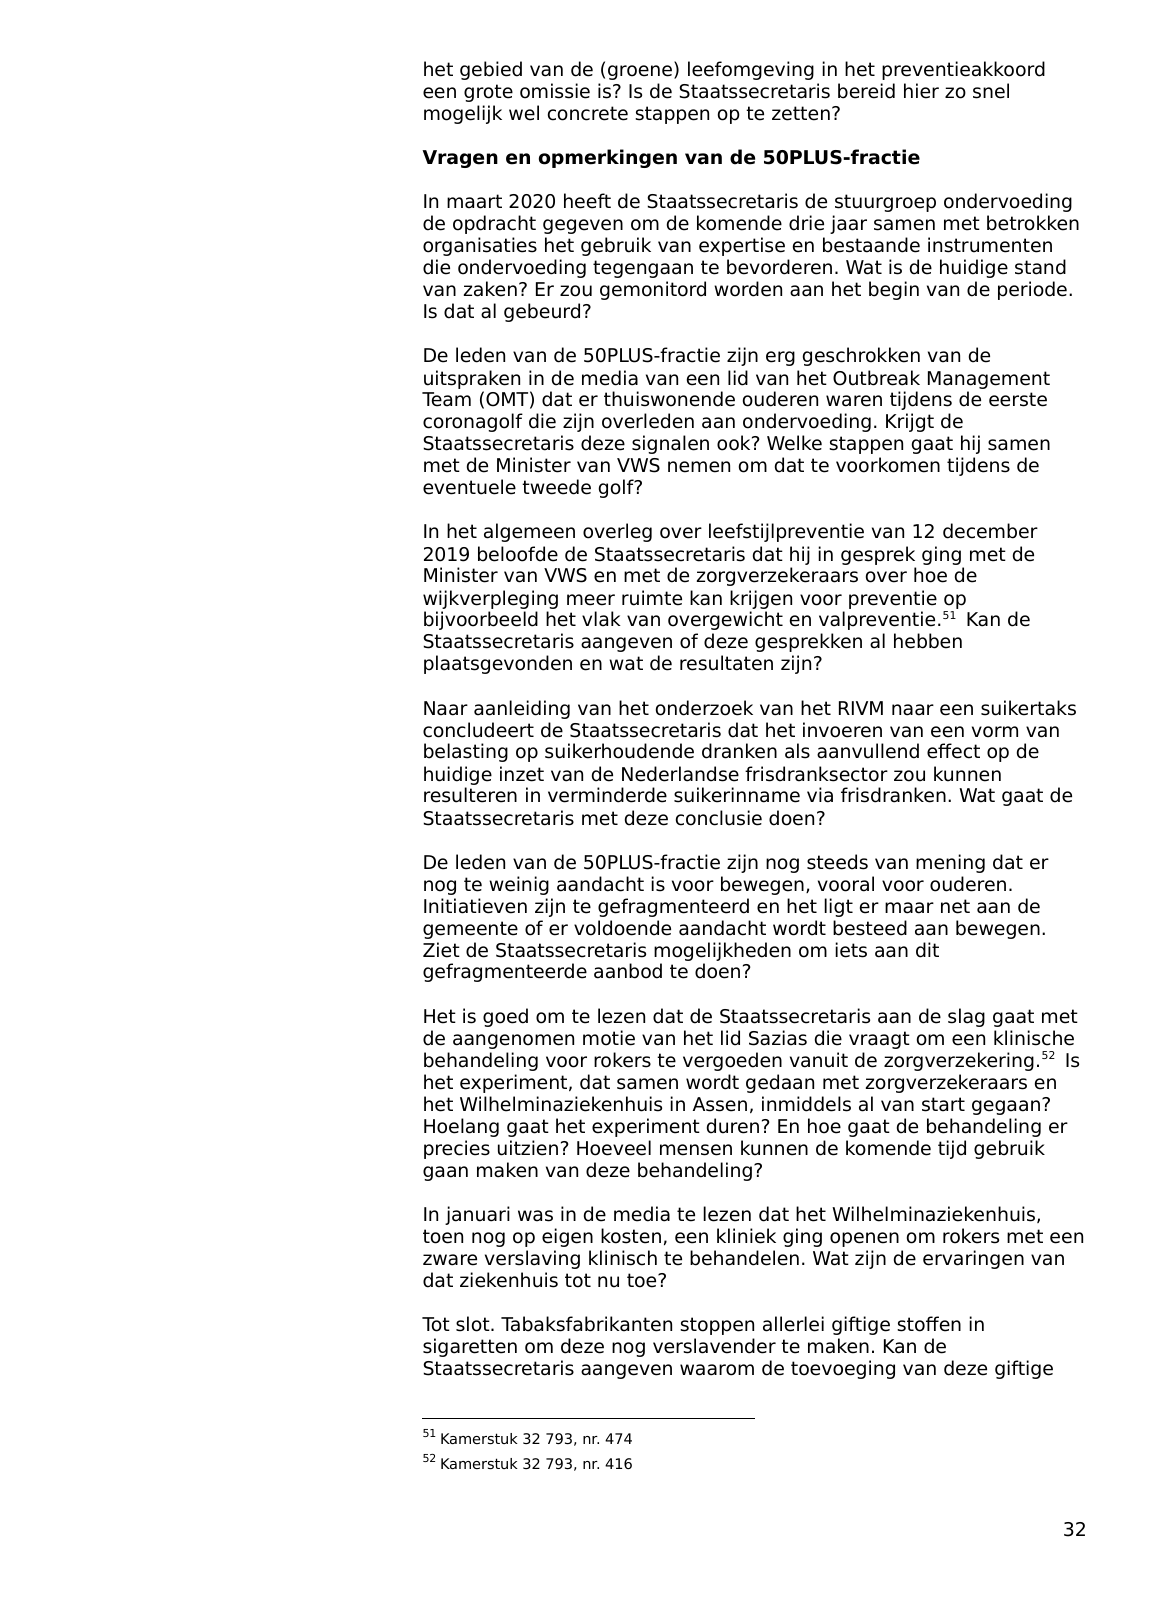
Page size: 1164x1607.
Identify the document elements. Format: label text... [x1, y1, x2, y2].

text De leden van de 50PLUS-fractie zijn erg geschrokken van de uitspraken in de media van een lid van het Outbreak Management Team (OMT) dat er thuiswonende ouderen waren tijdens de eerste coronagolf die zijn overleden aan ondervoeding. Krijgt de Staatssecretaris deze signalen ook? Welke stappen gaat hij samen met de Minister van VWS nemen om dat te voorkomen tijdens de eventuele tweede golf? [422, 345, 1087, 499]
text In maart 2020 heeft de Staatssecretaris de stuurgroep ondervoeding de opdracht gegeven om de komende drie jaar samen met betrokken organisaties het gebruik van expertise en bestaande instrumenten die ondervoeding tegengaan te bevorderen. Wat is de huidige stand van zaken? Er zou gemonitord worden aan het begin van de periode. Is dat al gebeurd? [422, 191, 1087, 323]
text In het algemeen overleg over leefstijlpreventie van 12 december 2019 beloofde de Staatssecretaris dat hij in gesprek ging met de Minister van VWS en met de zorgverzekeraars over hoe de wijkverpleging meer ruimte kan krijgen voor preventie op bijvoorbeeld het vlak van overgewicht en valpreventie. Kan de Staatssecretaris aangeven of deze gesprekken al hebben plaatsgevonden en wat de resultaten zijn? [422, 521, 1087, 675]
text De leden van de 50PLUS-fractie zijn nog steeds van mening dat er nog te weinig aandacht is voor bewegen, vooral voor ouderen. Initiatieven zijn te gefragmenteerd en het ligt er maar net aan de gemeente of er voldoende aandacht wordt besteed aan bewegen. Ziet de Staatssecretaris mogelijkheden om iets aan dit gefragmenteerde aanbod te doen? [422, 852, 1087, 983]
text In januari was in de media te lezen dat het Wilhelminaziekenhuis, toen nog op eigen kosten, een kliniek ging openen om rokers met een zware verslaving klinisch te behandelen. Wat zijn de ervaringen van dat ziekenhuis tot nu toe? [422, 1204, 1087, 1292]
text Tot slot. Tabaksfabrikanten stoppen allerlei giftige stoffen in sigaretten om deze nog verslavender te maken. Kan de Staatssecretaris aangeven waarom de toevoeging van deze giftige [422, 1314, 1087, 1380]
text Naar aanleiding van het onderzoek van het RIVM naar een suikertaks concludeert de Staatssecretaris dat het invoeren van een vorm van belasting op suikerhoudende dranken als aanvullend effect op de huidige inzet van de Nederlandse frisdranksector zou kunnen resulteren in verminderde suikerinname via frisdranken. Wat gaat de Staatssecretaris met deze conclusie doen? [422, 697, 1087, 829]
text Het is goed om te lezen dat de Staatssecretaris aan de slag gaat met de aangenomen motie van het lid Sazias die vraagt om een klinische behandeling voor rokers te vergoeden vanuit de zorgverzekering. Is het experiment, dat samen wordt gedaan met zorgverzekeraars en het Wilhelminaziekenhuis in Assen, inmiddels al van start gegaan? Hoelang gaat het experiment duren? En hoe gaat de behandeling er precies uitzien? Hoeveel mensen kunnen de komende tijd gebruik gaan maken van deze behandeling? [422, 1006, 1087, 1181]
text Kamerstuk 32 793, nr. 416 [422, 1452, 1087, 1474]
text het gebied van de (groene) leefomgeving in het preventieakkoord een grote omissie is? Is de Staatssecretaris bereid hier zo snel mogelijk wel concrete stappen op te zetten? [422, 59, 1087, 125]
subtitle Vragen en opmerkingen van de 50PLUS-fractie [422, 147, 1087, 169]
text Kamerstuk 32 793, nr. 474 [422, 1427, 1087, 1449]
